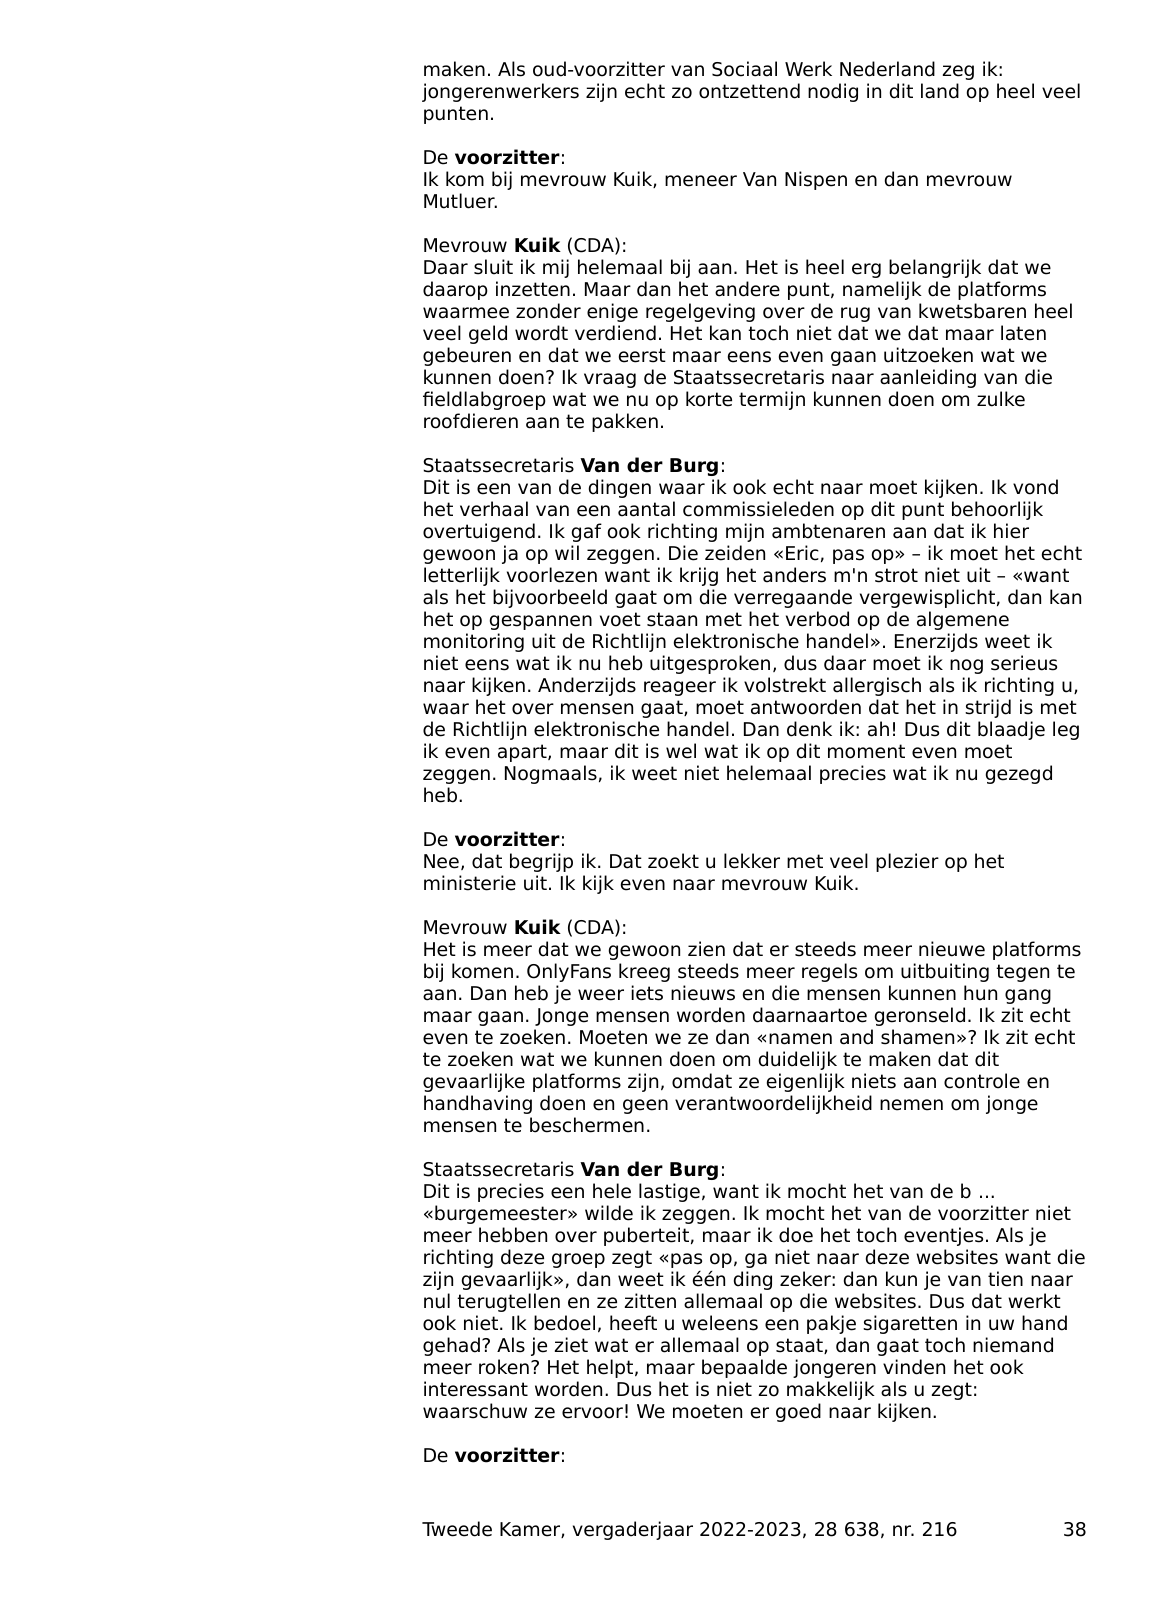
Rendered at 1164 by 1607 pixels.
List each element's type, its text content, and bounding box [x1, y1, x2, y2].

text De voorzitter: [422, 1445, 1087, 1467]
text De voorzitter: [422, 147, 1087, 169]
text Nee, dat begrijp ik. Dat zoekt u lekker met veel plezier op het ministerie uit. Ik kijk even naar mevrouw Kuik. [422, 851, 1087, 895]
text Staatssecretaris Van der Burg: [422, 1159, 1087, 1181]
text Ik kom bij mevrouw Kuik, meneer Van Nispen en dan mevrouw Mutluer. [422, 169, 1087, 213]
text Dit is een van de dingen waar ik ook echt naar moet kijken. Ik vond het verhaal van een aantal commissieleden op dit punt behoorlijk overtuigend. Ik gaf ook richting mijn ambtenaren aan dat ik hier gewoon ja op wil zeggen. Die zeiden «Eric, pas op» – ik moet het echt letterlijk voorlezen want ik krijg het anders m'n strot niet uit – «want als het bijvoorbeeld gaat om die verregaande vergewisplicht, dan kan het op gespannen voet staan met het verbod op de algemene monitoring uit de Richtlijn elektronische handel». Enerzijds weet ik niet eens wat ik nu heb uitgesproken, dus daar moet ik nog serieus naar kijken. Anderzijds reageer ik volstrekt allergisch als ik richting u, waar het over mensen gaat, moet antwoorden dat het in strijd is met de Richtlijn elektronische handel. Dan denk ik: ah! Dus dit blaadje leg ik even apart, maar dit is wel wat ik op dit moment even moet zeggen. Nogmaals, ik weet niet helemaal precies wat ik nu gezegd heb. [422, 477, 1087, 807]
text De voorzitter: [422, 829, 1087, 851]
text Daar sluit ik mij helemaal bij aan. Het is heel erg belangrijk dat we daarop inzetten. Maar dan het andere punt, namelijk de platforms waarmee zonder enige regelgeving over de rug van kwetsbaren heel veel geld wordt verdiend. Het kan toch niet dat we dat maar laten gebeuren en dat we eerst maar eens even gaan uitzoeken wat we kunnen doen? Ik vraag de Staatssecretaris naar aanleiding van die fieldlabgroep wat we nu op korte termijn kunnen doen om zulke roofdieren aan te pakken. [422, 257, 1087, 433]
text maken. Als oud-voorzitter van Sociaal Werk Nederland zeg ik: jongerenwerkers zijn echt zo ontzettend nodig in dit land op heel veel punten. [422, 59, 1087, 125]
text Dit is precies een hele lastige, want ik mocht het van de b ... «burgemeester» wilde ik zeggen. Ik mocht het van de voorzitter niet meer hebben over puberteit, maar ik doe het toch eventjes. Als je richting deze groep zegt «pas op, ga niet naar deze websites want die zijn gevaarlijk», dan weet ik één ding zeker: dan kun je van tien naar nul terugtellen en ze zitten allemaal op die websites. Dus dat werkt ook niet. Ik bedoel, heeft u weleens een pakje sigaretten in uw hand gehad? Als je ziet wat er allemaal op staat, dan gaat toch niemand meer roken? Het helpt, maar bepaalde jongeren vinden het ook interessant worden. Dus het is niet zo makkelijk als u zegt: waarschuw ze ervoor! We moeten er goed naar kijken. [422, 1181, 1087, 1423]
text Mevrouw Kuik (CDA): [422, 235, 1087, 257]
text Mevrouw Kuik (CDA): [422, 917, 1087, 939]
text Het is meer dat we gewoon zien dat er steeds meer nieuwe platforms bij komen. OnlyFans kreeg steeds meer regels om uitbuiting tegen te aan. Dan heb je weer iets nieuws en die mensen kunnen hun gang maar gaan. Jonge mensen worden daarnaartoe geronseld. Ik zit echt even te zoeken. Moeten we ze dan «namen and shamen»? Ik zit echt te zoeken wat we kunnen doen om duidelijk te maken dat dit gevaarlijke platforms zijn, omdat ze eigenlijk niets aan controle en handhaving doen en geen verantwoordelijkheid nemen om jonge mensen te beschermen. [422, 939, 1087, 1137]
text Staatssecretaris Van der Burg: [422, 455, 1087, 477]
